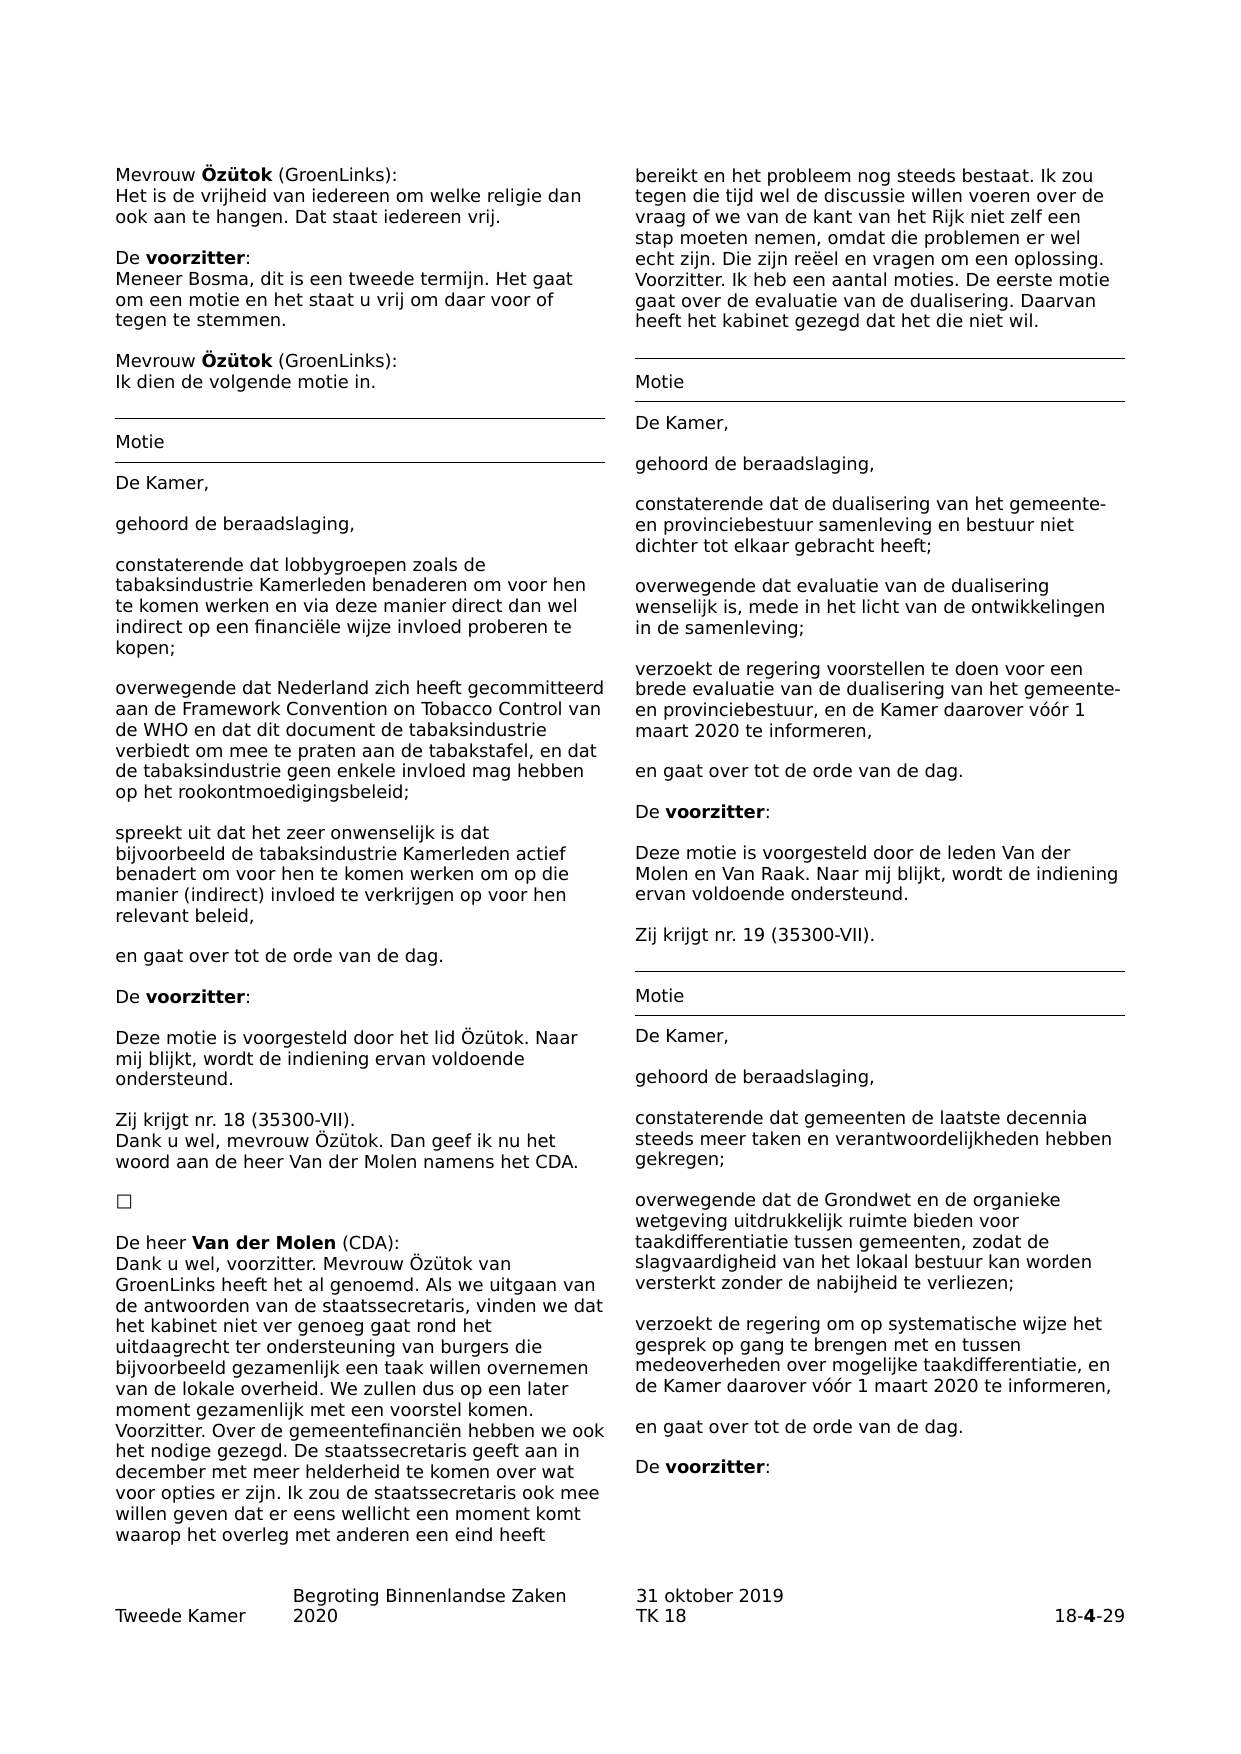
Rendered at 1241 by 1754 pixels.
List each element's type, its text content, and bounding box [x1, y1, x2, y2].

text Deze motie is voorgesteld door het lid Özütok. Naar mij blijkt, wordt de indiening ervan voldoende ondersteund. [115, 1028, 605, 1090]
text Ik dien de volgende motie in. [115, 372, 605, 392]
text Motie [115, 432, 605, 453]
text Meneer Bosma, dit is een tweede termijn. Het gaat om een motie en het staat u vrij om daar voor of tegen te stemmen. [115, 268, 605, 331]
text Voorzitter. Over de gemeentefinanciën hebben we ook het nodige gezegd. De staatssecretaris geeft aan in december met meer helderheid te komen over wat voor opties er zijn. Ik zou de staatssecretaris ook mee willen geven dat er eens wellicht een moment komt waarop het overleg met anderen een eind heeft [115, 1420, 605, 1545]
text De heer Van der Molen (CDA): [115, 1233, 605, 1254]
text ⬜ [115, 1192, 605, 1213]
text De Kamer, [635, 1026, 1125, 1047]
text en gaat over tot de orde van de dag. [635, 1417, 1125, 1437]
text bereikt en het probleem nog steeds bestaat. Ik zou tegen die tijd wel de discussie willen voeren over de vraag of we van de kant van het Rijk niet zelf een stap moeten nemen, omdat die problemen er wel echt zijn. Die zijn reëel en vragen om een oplossing. [635, 165, 1125, 269]
text De Kamer, [115, 473, 605, 494]
text Motie [635, 986, 1125, 1006]
text overwegende dat Nederland zich heeft gecommitteerd aan de Framework Convention on Tobacco Control van de WHO en dat dit document de tabaksindustrie verbiedt om mee te praten aan de tabakstafel, en dat de tabaksindustrie geen enkele invloed mag hebben op het rookontmoedigingsbeleid; [115, 678, 605, 803]
text en gaat over tot de orde van de dag. [635, 761, 1125, 782]
text Mevrouw Özütok (GroenLinks): [115, 351, 605, 372]
text De voorzitter: [115, 248, 605, 268]
text verzoekt de regering om op systematische wijze het gesprek op gang te brengen met en tussen medeoverheden over mogelijke taakdifferentiatie, en de Kamer daarover vóór 1 maart 2020 te informeren, [635, 1314, 1125, 1397]
text overwegende dat evaluatie van de dualisering wenselijk is, mede in het licht van de ontwikkelingen in de samenleving; [635, 576, 1125, 638]
text Het is de vrijheid van iedereen om welke religie dan ook aan te hangen. Dat staat iedereen vrij. [115, 186, 605, 228]
text De Kamer, [635, 413, 1125, 433]
text De voorzitter: [115, 987, 605, 1008]
text gehoord de beraadslaging, [115, 514, 605, 534]
text verzoekt de regering voorstellen te doen voor een brede evaluatie van de dualisering van het gemeente- en provinciebestuur, en de Kamer daarover vóór 1 maart 2020 te informeren, [635, 658, 1125, 741]
text spreekt uit dat het zeer onwenselijk is dat bijvoorbeeld de tabaksindustrie Kamerleden actief benadert om voor hen te komen werken om op die manier (indirect) invloed te verkrijgen op voor hen relevant beleid, [115, 823, 605, 926]
text Voorzitter. Ik heb een aantal moties. De eerste motie gaat over de evaluatie van de dualisering. Daarvan heeft het kabinet gezegd dat het die niet wil. [635, 269, 1125, 332]
text Dank u wel, mevrouw Özütok. Dan geef ik nu het woord aan de heer Van der Molen namens het CDA. [115, 1131, 605, 1172]
text overwegende dat de Grondwet en de organieke wetgeving uitdrukkelijk ruimte bieden voor taakdifferentiatie tussen gemeenten, zodat de slagvaardigheid van het lokaal bestuur kan worden versterkt zonder de nabijheid te verliezen; [635, 1190, 1125, 1294]
text Motie [635, 372, 1125, 393]
text constaterende dat gemeenten de laatste decennia steeds meer taken en verantwoordelijkheden hebben gekregen; [635, 1108, 1125, 1170]
text gehoord de beraadslaging, [635, 453, 1125, 474]
text Zij krijgt nr. 18 (35300-VII). [115, 1110, 605, 1131]
text Mevrouw Özütok (GroenLinks): [115, 165, 605, 186]
text gehoord de beraadslaging, [635, 1067, 1125, 1088]
text De voorzitter: [635, 802, 1125, 823]
text Dank u wel, voorzitter. Mevrouw Özütok van GroenLinks heeft het al genoemd. Als we uitgaan van de antwoorden van de staatssecretaris, vinden we dat het kabinet niet ver genoeg gaat rond het uitdaagrecht ter ondersteuning van burgers die bijvoorbeeld gezamenlijk een taak willen overnemen van de lokale overheid. We zullen dus op een later moment gezamenlijk met een voorstel komen. [115, 1254, 605, 1420]
text constaterende dat de dualisering van het gemeente- en provinciebestuur samenleving en bestuur niet dichter tot elkaar gebracht heeft; [635, 494, 1125, 556]
text en gaat over tot de orde van de dag. [115, 946, 605, 967]
text De voorzitter: [635, 1457, 1125, 1478]
text Zij krijgt nr. 19 (35300-VII). [635, 925, 1125, 946]
text Deze motie is voorgesteld door de leden Van der Molen en Van Raak. Naar mij blijkt, wordt de indiening ervan voldoende ondersteund. [635, 843, 1125, 905]
text constaterende dat lobbygroepen zoals de tabaksindustrie Kamerleden benaderen om voor hen te komen werken en via deze manier direct dan wel indirect op een financiële wijze invloed proberen te kopen; [115, 554, 605, 658]
